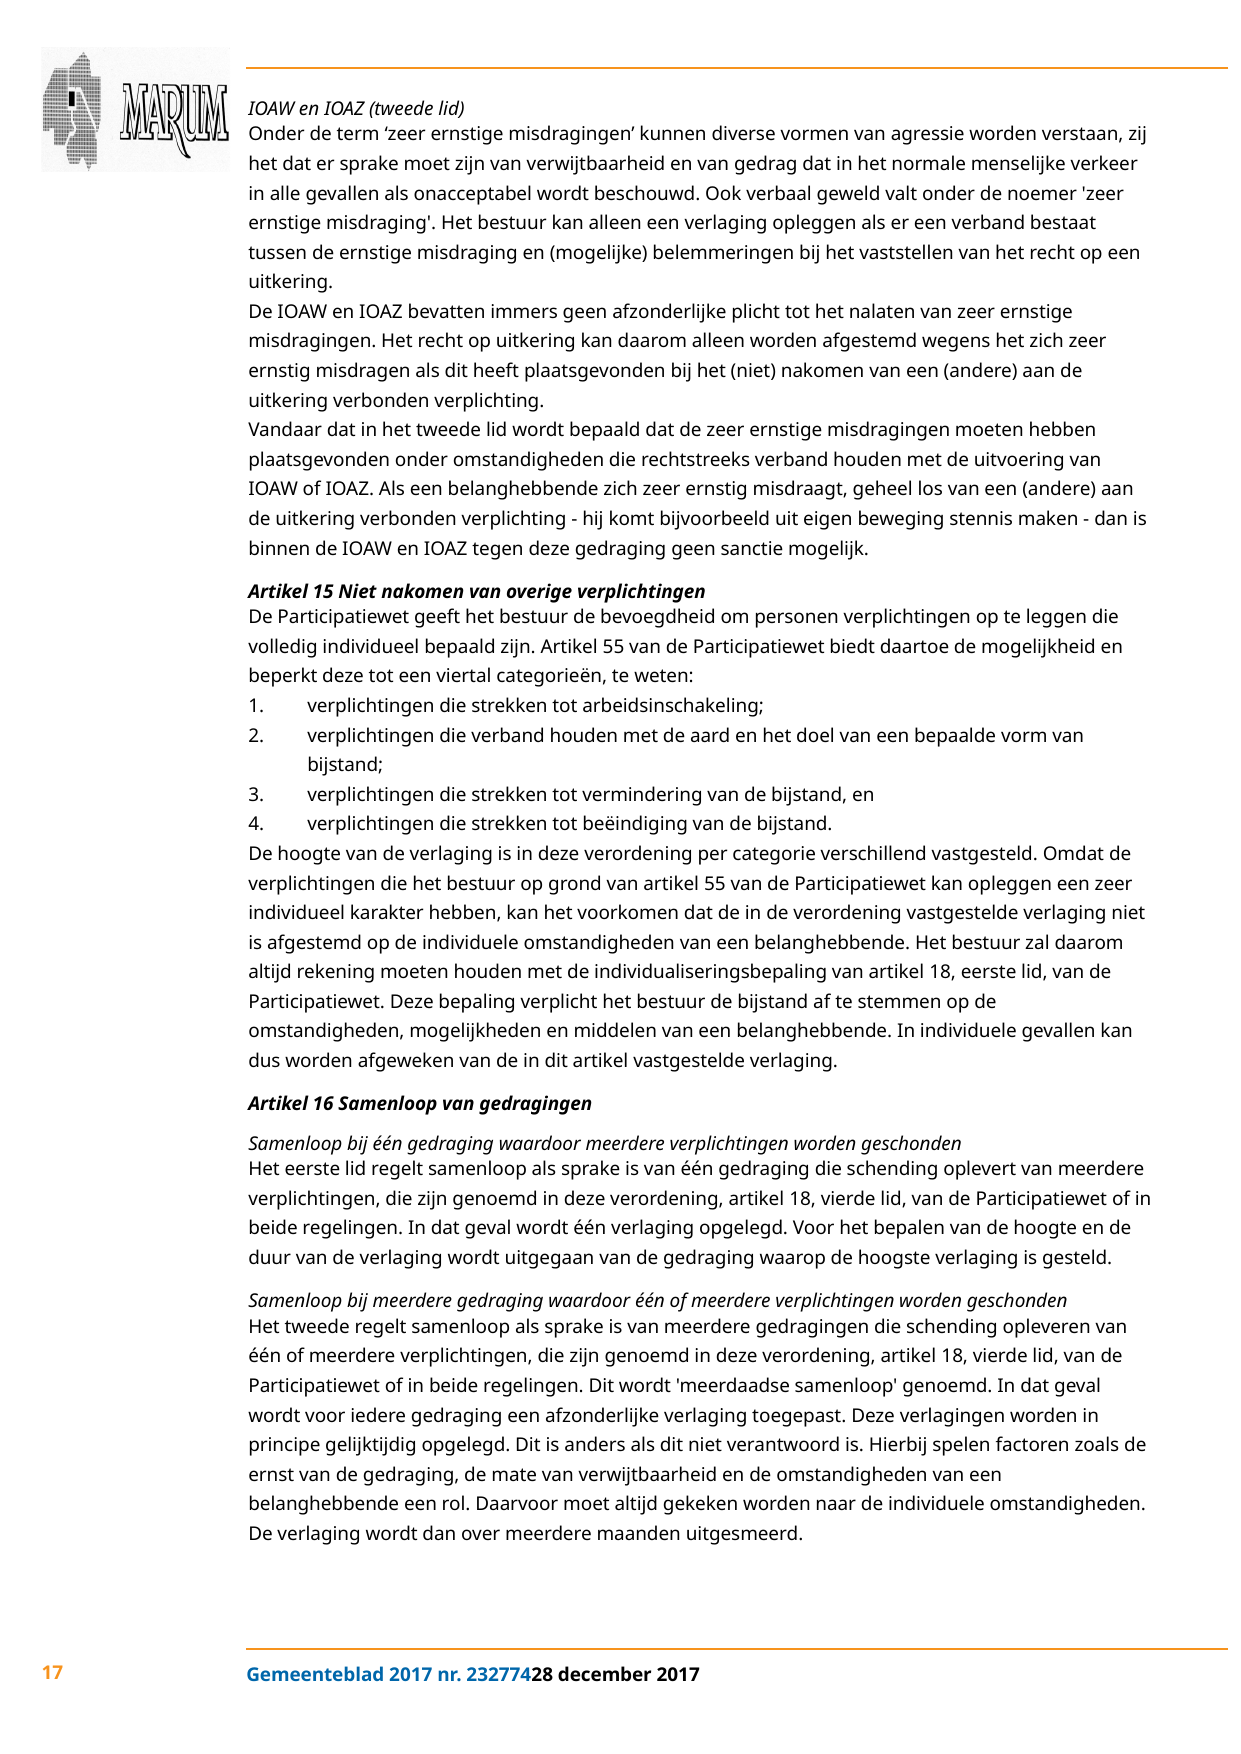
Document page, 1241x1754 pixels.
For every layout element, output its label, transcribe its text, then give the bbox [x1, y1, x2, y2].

text IOAW en IOAZ (tweede lid) [248, 95, 1152, 121]
picture [41, 47, 231, 172]
text Vandaar dat in het tweede lid wordt bepaald dat de zeer ernstige misdragingen moeten hebben plaatsgevonden onder omstandigheden die rechtstreeks verband houden met de uitvoering van IOAW of IOAZ. Als een belanghebbende zich zeer ernstig misdraagt, geheel los van een (andere) aan de uitkering verbonden verplichting - hij komt bijvoorbeeld uit eigen beweging stennis maken - dan is binnen de IOAW en IOAZ tegen deze gedraging geen sanctie mogelijk. [248, 416, 1152, 560]
list verplichtingen die verband houden met de aard en het doel van een bepaalde vorm van bijstand; [248, 722, 1152, 777]
list verplichtingen die strekken tot vermindering van de bijstand, en [248, 781, 1152, 807]
text Artikel 15 Niet nakomen van overige verplichtingen [248, 578, 1152, 603]
text Onder de term ‘zeer ernstige misdragingen’ kunnen diverse vormen van agressie worden verstaan, zij het dat er sprake moet zijn van verwijtbaarheid en van gedrag dat in het normale menselijke verkeer in alle gevallen als onacceptabel wordt beschouwd. Ook verbaal geweld valt onder de noemer 'zeer ernstige misdraging'. Het bestuur kan alleen een verlaging opleggen als er een verband bestaat tussen de ernstige misdraging en (mogelijke) belemmeringen bij het vaststellen van het recht op een uitkering. [248, 121, 1152, 294]
text De Participatiewet geeft het bestuur de bevoegdheid om personen verplichtingen op te leggen die volledig individueel bepaald zijn. Artikel 55 van de Participatiewet biedt daartoe de mogelijkheid en beperkt deze tot een viertal categorieën, te weten: [248, 603, 1152, 688]
text Het tweede regelt samenloop als sprake is van meerdere gedragingen die schending opleveren van één of meerdere verplichtingen, die zijn genoemd in deze verordening, artikel 18, vierde lid, van de Participatiewet of in beide regelingen. Dit wordt 'meerdaadse samenloop' genoemd. In dat geval wordt voor iedere gedraging een afzonderlijke verlaging toegepast. Deze verlagingen worden in principe gelijktijdig opgelegd. Dit is anders als dit niet verantwoord is. Hierbij spelen factoren zoals de ernst van de gedraging, de mate van verwijtbaarheid en de omstandigheden van een belanghebbende een rol. Daarvoor moet altijd gekeken worden naar de individuele omstandigheden. De verlaging wordt dan over meerdere maanden uitgesmeerd. [248, 1313, 1152, 1546]
text Samenloop bij één gedraging waardoor meerdere verplichtingen worden geschonden [248, 1130, 1152, 1155]
list verplichtingen die strekken tot beëindiging van de bijstand. [248, 811, 1152, 836]
text Samenloop bij meerdere gedraging waardoor één of meerdere verplichtingen worden geschonden [248, 1287, 1152, 1313]
text Artikel 16 Samenloop van gedragingen [248, 1090, 1152, 1116]
list verplichtingen die strekken tot arbeidsinschakeling; [248, 692, 1152, 718]
text De hoogte van de verlaging is in deze verordening per categorie verschillend vastgesteld. Omdat de verplichtingen die het bestuur op grond van artikel 55 van de Participatiewet kan opleggen een zeer individueel karakter hebben, kan het voorkomen dat de in de verordening vastgestelde verlaging niet is afgestemd op de individuele omstandigheden van een belanghebbende. Het bestuur zal daarom altijd rekening moeten houden met de individualiseringsbepaling van artikel 18, eerste lid, van de Participatiewet. Deze bepaling verplicht het bestuur de bijstand af te stemmen op de omstandigheden, mogelijkheden en middelen van een belanghebbende. In individuele gevallen kan dus worden afgeweken van de in dit artikel vastgestelde verlaging. [248, 840, 1152, 1073]
text De IOAW en IOAZ bevatten immers geen afzonderlijke plicht tot het nalaten van zeer ernstige misdragingen. Het recht op uitkering kan daarom alleen worden afgestemd wegens het zich zeer ernstig misdragen als dit heeft plaatsgevonden bij het (niet) nakomen van een (andere) aan de uitkering verbonden verplichting. [248, 298, 1152, 412]
text Het eerste lid regelt samenloop als sprake is van één gedraging die schending oplevert van meerdere verplichtingen, die zijn genoemd in deze verordening, artikel 18, vierde lid, van de Participatiewet of in beide regelingen. In dat geval wordt één verlaging opgelegd. Voor het bepalen van de hoogte en de duur van de verlaging wordt uitgegaan van de gedraging waarop de hoogste verlaging is gesteld. [248, 1155, 1152, 1270]
